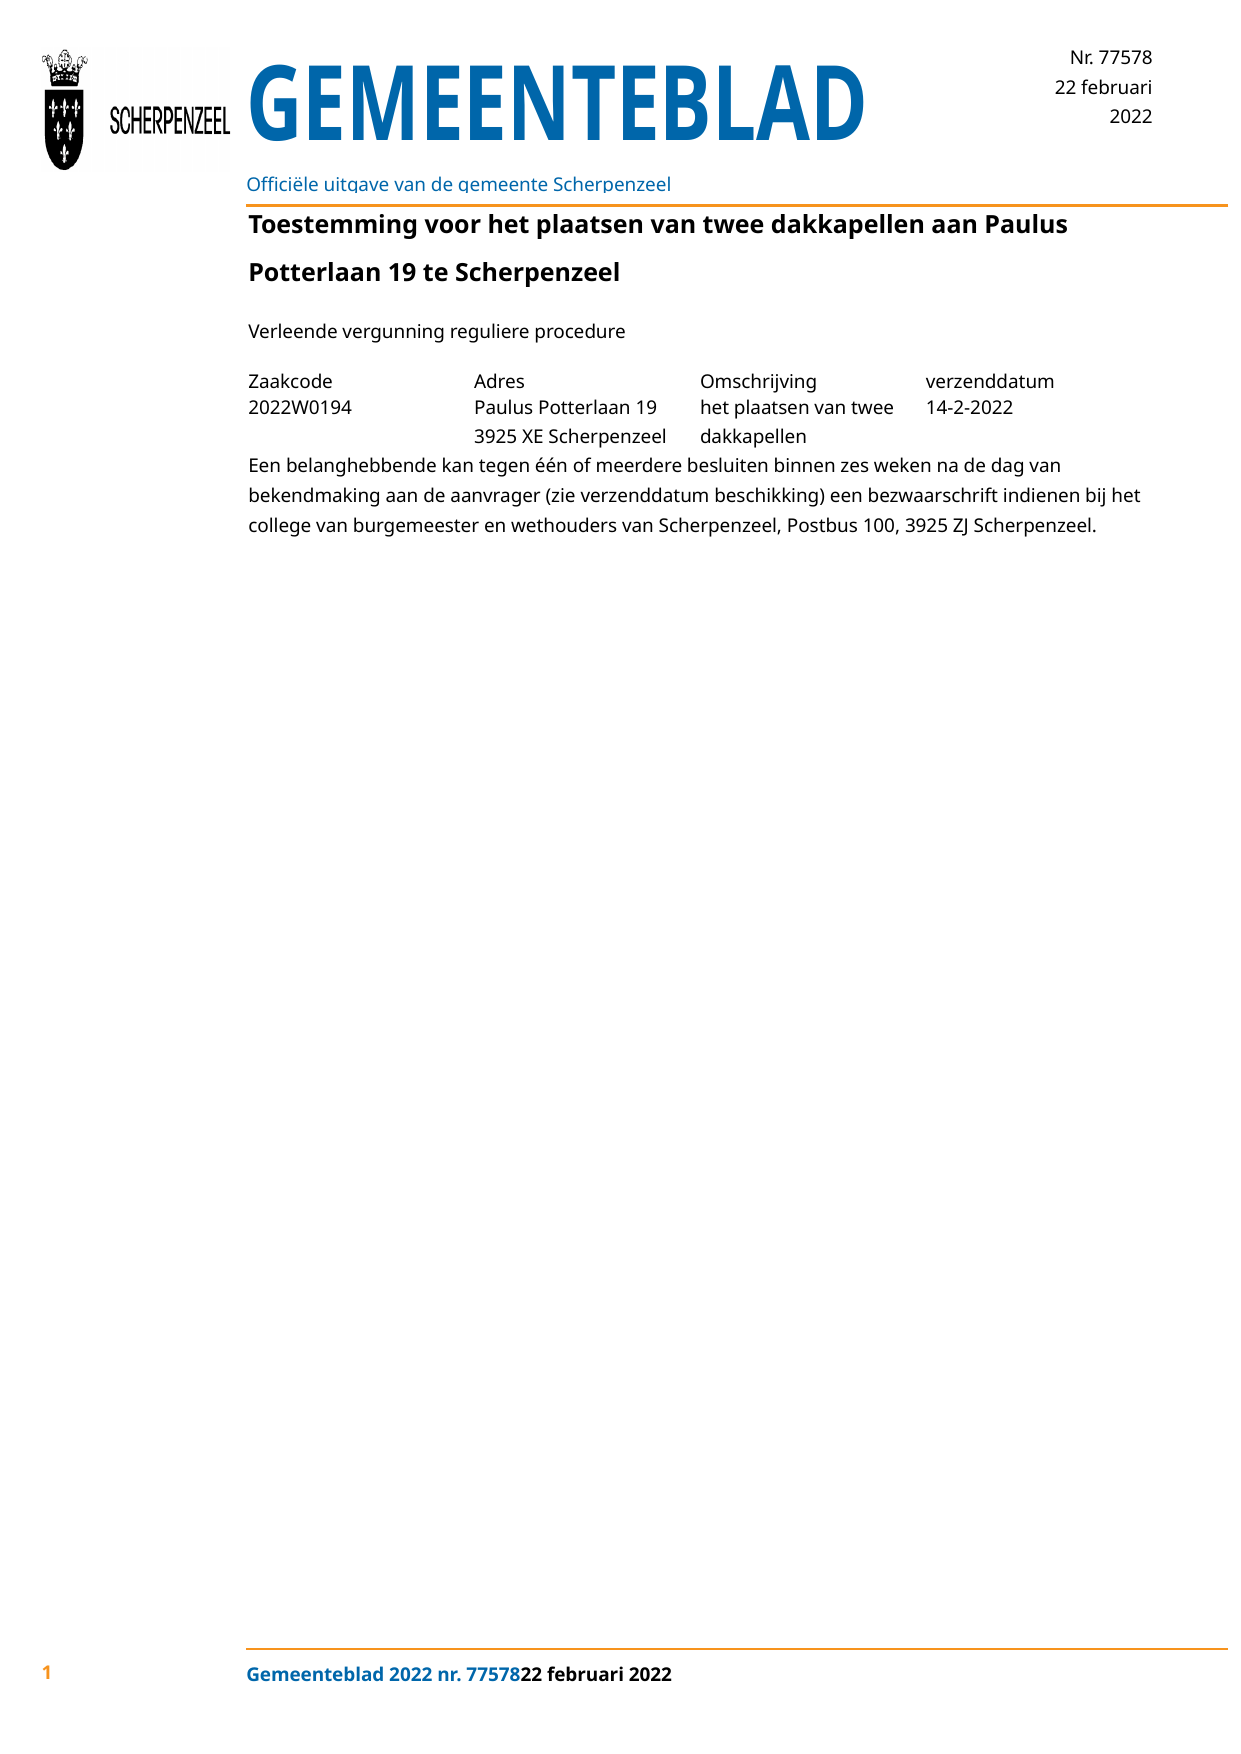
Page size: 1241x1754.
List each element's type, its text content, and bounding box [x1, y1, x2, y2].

text Toestemming voor het plaatsen van twee dakkapellen aan Paulus Potterlaan 19 te Scherpenzeel [248, 207, 1152, 288]
text Een belanghebbende kan tegen één of meerdere besluiten binnen zes weken na de dag van bekendmaking aan de aanvrager (zie verzenddatum beschikking) een bezwaarschrift indienen bij het college van burgemeester en wethouders van Scherpenzeel, Postbus 100, 3925 ZJ Scherpenzeel. [248, 453, 1152, 538]
table_header Omschrijving [700, 369, 926, 394]
table_cell 14-2-2022 [926, 394, 1152, 449]
table_cell 2022W0194 [248, 394, 474, 449]
picture [41, 47, 231, 172]
table_header verzenddatum [926, 369, 1152, 394]
table_header Zaakcode [248, 369, 474, 394]
table_cell Paulus Potterlaan 19 3925 XE Scherpenzeel [474, 394, 700, 449]
text Verleende vergunning reguliere procedure [248, 318, 1152, 344]
table_header Adres [474, 369, 700, 394]
table_cell het plaatsen van twee dakkapellen [700, 394, 926, 449]
